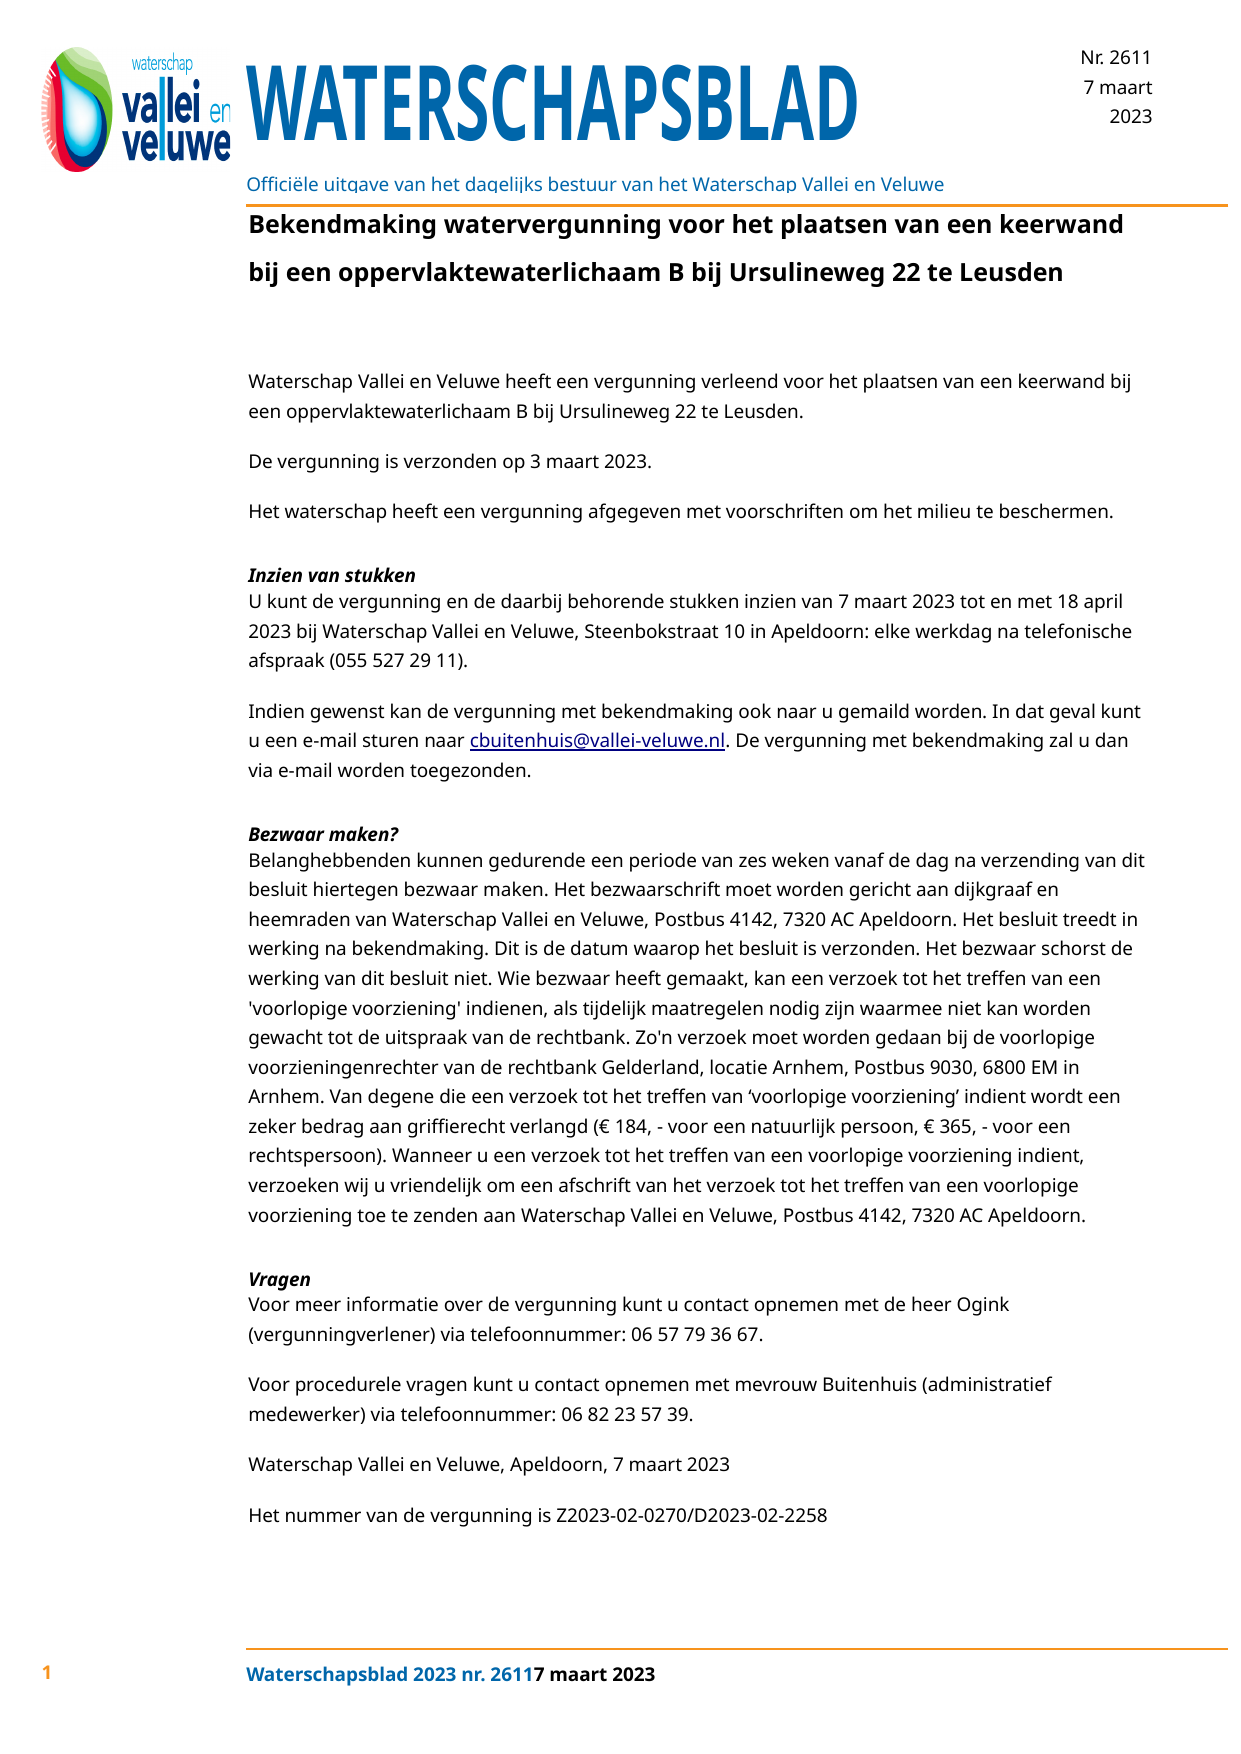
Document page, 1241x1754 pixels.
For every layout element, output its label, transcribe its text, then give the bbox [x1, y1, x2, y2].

text Waterschap Vallei en Veluwe, Apeldoorn, 7 maart 2023 [248, 1452, 1152, 1477]
text Bezwaar maken? [248, 821, 1152, 847]
text Bekendmaking watervergunning voor het plaatsen van een keerwand bij een oppervlaktewaterlichaam B bij Ursulineweg 22 te Leusden [248, 207, 1152, 288]
text Voor procedurele vragen kunt u contact opnemen met mevrouw Buitenhuis (administratief medewerker) via telefoonnummer: 06 82 23 57 39. [248, 1372, 1152, 1427]
text Waterschap Vallei en Veluwe heeft een vergunning verleend voor het plaatsen van een keerwand bij een oppervlaktewaterlichaam B bij Ursulineweg 22 te Leusden. [248, 368, 1152, 424]
text Voor meer informatie over de vergunning kunt u contact opnemen met de heer Ogink (vergunningverlener) via telefoonnummer: 06 57 79 36 67. [248, 1292, 1152, 1347]
text Belanghebbenden kunnen gedurende een periode van zes weken vanaf de dag na verzending van dit besluit hiertegen bezwaar maken. Het bezwaarschrift moet worden gericht aan dijkgraaf en heemraden van Waterschap Vallei en Veluwe, Postbus 4142, 7320 AC Apeldoorn. Het besluit treedt in werking na bekendmaking. Dit is de datum waarop het besluit is verzonden. Het bezwaar schorst de werking van dit besluit niet. Wie bezwaar heeft gemaakt, kan een verzoek tot het treffen van een 'voorlopige voorziening' indienen, als tijdelijk maatregelen nodig zijn waarmee niet kan worden gewacht tot de uitspraak van de rechtbank. Zo'n verzoek moet worden gedaan bij de voorlopige voorzieningenrechter van de rechtbank Gelderland, locatie Arnhem, Postbus 9030, 6800 EM in Arnhem. Van degene die een verzoek tot het treffen van ‘voorlopige voorziening’ indient wordt een zeker bedrag aan griffierecht verlangd (€ 184, - voor een natuurlijk persoon, € 365, - voor een rechtspersoon). Wanneer u een verzoek tot het treffen van een voorlopige voorziening indient, verzoeken wij u vriendelijk om een afschrift van het verzoek tot het treffen van een voorlopige voorziening toe te zenden aan Waterschap Vallei en Veluwe, Postbus 4142, 7320 AC Apeldoorn. [248, 847, 1152, 1228]
text Indien gewenst kan de vergunning met bekendmaking ook naar u gemaild worden. In dat geval kunt u een e-mail sturen naar cbuitenhuis@vallei-veluwe.nl. De vergunning met bekendmaking zal u dan via e-mail worden toegezonden. [248, 698, 1152, 783]
text Inzien van stukken [248, 563, 1152, 588]
text Het nummer van de vergunning is Z2023-02-0270/D2023-02-2258 [248, 1502, 1152, 1528]
picture [41, 47, 231, 172]
text Vragen [248, 1266, 1152, 1292]
text U kunt de vergunning en de daarbij behorende stukken inzien van 7 maart 2023 tot en met 18 april 2023 bij Waterschap Vallei en Veluwe, Steenbokstraat 10 in Apeldoorn: elke werkdag na telefonische afspraak (055 527 29 11). [248, 588, 1152, 673]
text Het waterschap heeft een vergunning afgegeven met voorschriften om het milieu te beschermen. [248, 499, 1152, 524]
text De vergunning is verzonden op 3 maart 2023. [248, 448, 1152, 474]
